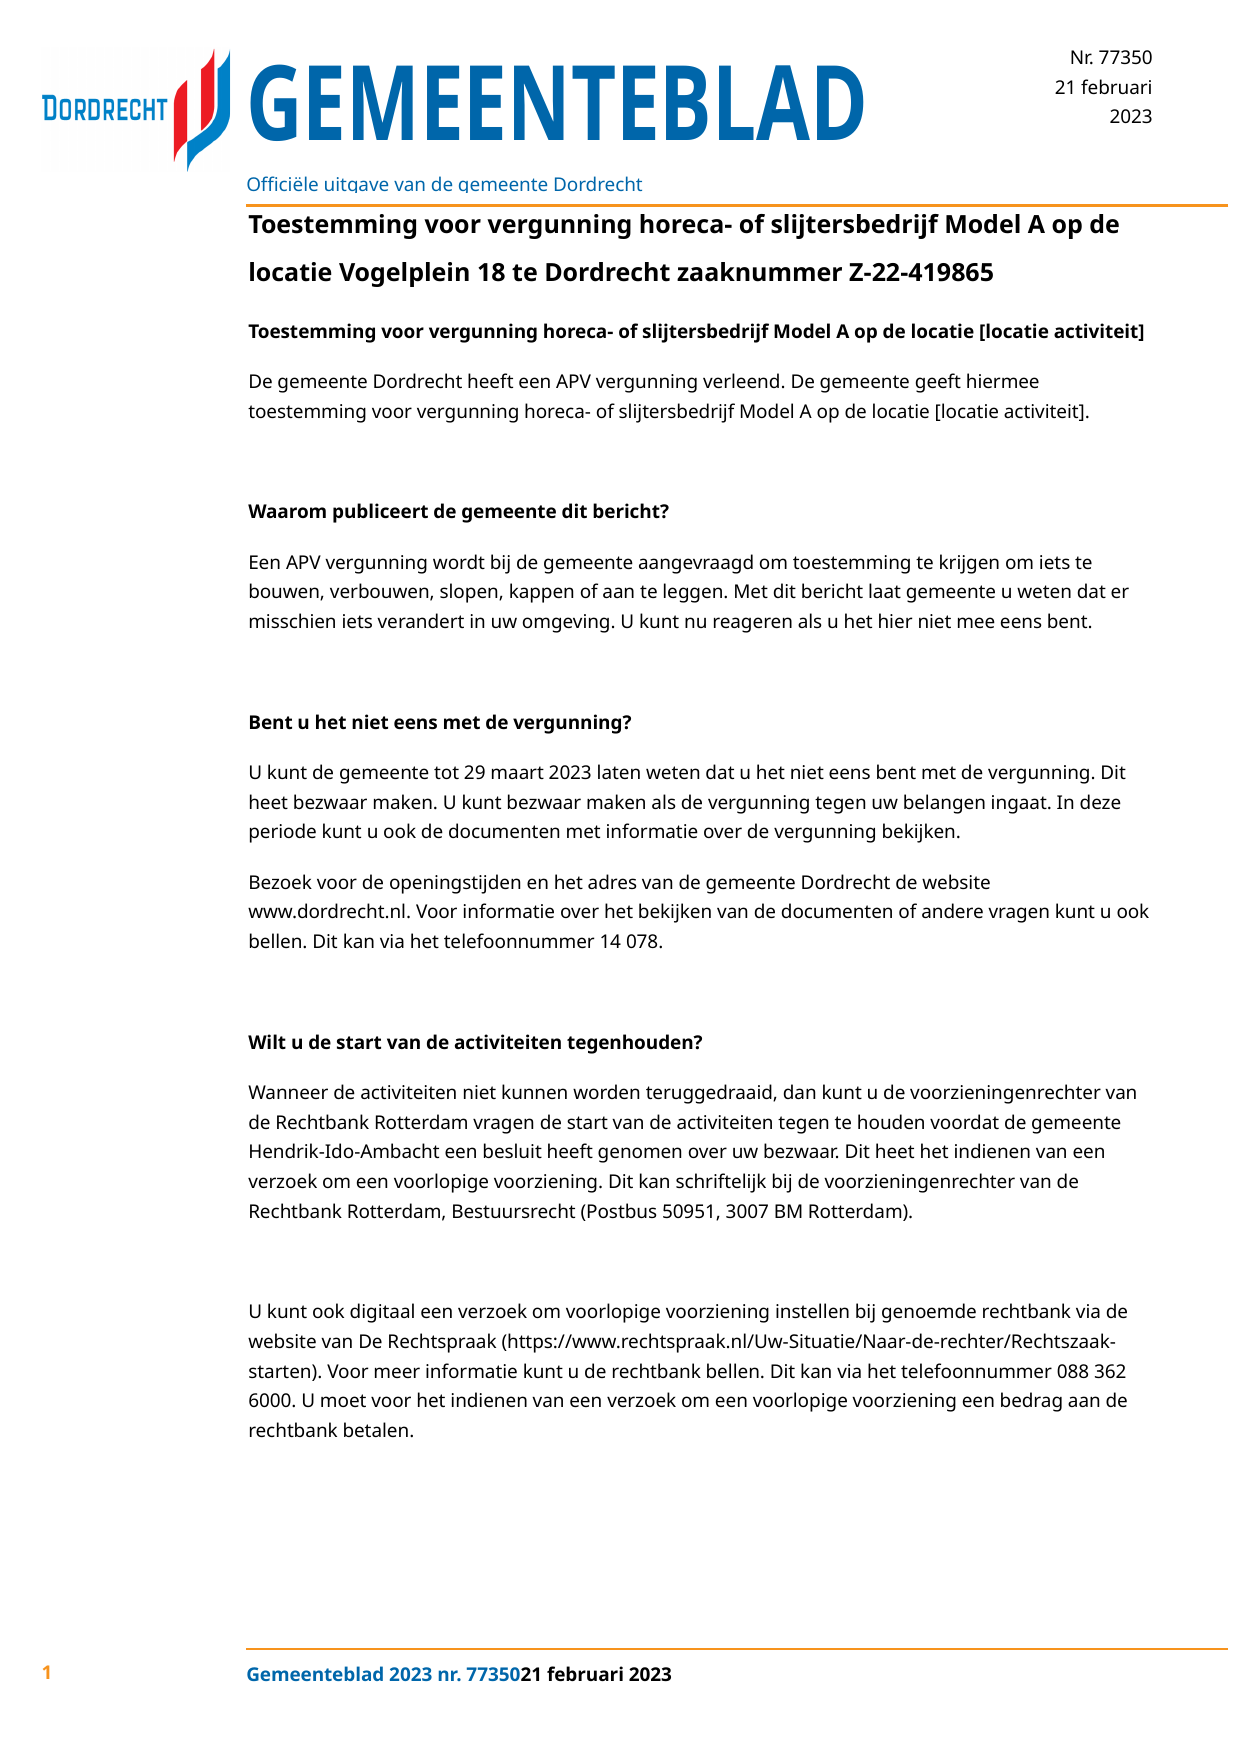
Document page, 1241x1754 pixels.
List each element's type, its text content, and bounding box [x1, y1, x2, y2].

text De gemeente Dordrecht heeft een APV vergunning verleend. De gemeente geeft hiermee toestemming voor vergunning horeca- of slijtersbedrijf Model A op de locatie [locatie activiteit]. [248, 368, 1152, 424]
text Een APV vergunning wordt bij de gemeente aangevraagd om toestemming te krijgen om iets te bouwen, verbouwen, slopen, kappen of aan te leggen. Met dit bericht laat gemeente u weten dat er misschien iets verandert in uw omgeving. U kunt nu reageren als u het hier niet mee eens bent. [248, 549, 1152, 634]
text Waarom publiceert de gemeente dit bericht? [248, 499, 1152, 524]
text U kunt ook digitaal een verzoek om voorlopige voorziening instellen bij genoemde rechtbank via de website van De Rechtspraak (https://www.rechtspraak.nl/Uw-Situatie/Naar-de-rechter/Rechtszaak-starten). Voor meer informatie kunt u de rechtbank bellen. Dit kan via het telefoonnummer 088 362 6000. U moet voor het indienen van een verzoek om een voorlopige voorziening een bedrag aan de rechtbank betalen. [248, 1299, 1152, 1443]
picture [41, 47, 231, 172]
text U kunt de gemeente tot 29 maart 2023 laten weten dat u het niet eens bent met de vergunning. Dit heet bezwaar maken. U kunt bezwaar maken als de vergunning tegen uw belangen ingaat. In deze periode kunt u ook de documenten met informatie over de vergunning bekijken. [248, 759, 1152, 844]
text Toestemming voor vergunning horeca- of slijtersbedrijf Model A op de locatie Vogelplein 18 te Dordrecht zaaknummer Z-22-419865 [248, 207, 1152, 288]
text Wilt u de start van de activiteiten tegenhouden? [248, 1029, 1152, 1055]
text Bent u het niet eens met de vergunning? [248, 709, 1152, 735]
text Bezoek voor de openingstijden en het adres van de gemeente Dordrecht de website www.dordrecht.nl. Voor informatie over het bekijken van de documenten of andere vragen kunt u ook bellen. Dit kan via het telefoonnummer 14 078. [248, 869, 1152, 954]
text Wanneer de activiteiten niet kunnen worden teruggedraaid, dan kunt u de voorzieningenrechter van de Rechtbank Rotterdam vragen de start van de activiteiten tegen te houden voordat de gemeente Hendrik-Ido-Ambacht een besluit heeft genomen over uw bezwaar. Dit heet het indienen van een verzoek om een voorlopige voorziening. Dit kan schriftelijk bij de voorzieningenrechter van de Rechtbank Rotterdam, Bestuursrecht (Postbus 50951, 3007 BM Rotterdam). [248, 1079, 1152, 1224]
text Toestemming voor vergunning horeca- of slijtersbedrijf Model A op de locatie [locatie activiteit] [248, 318, 1152, 344]
